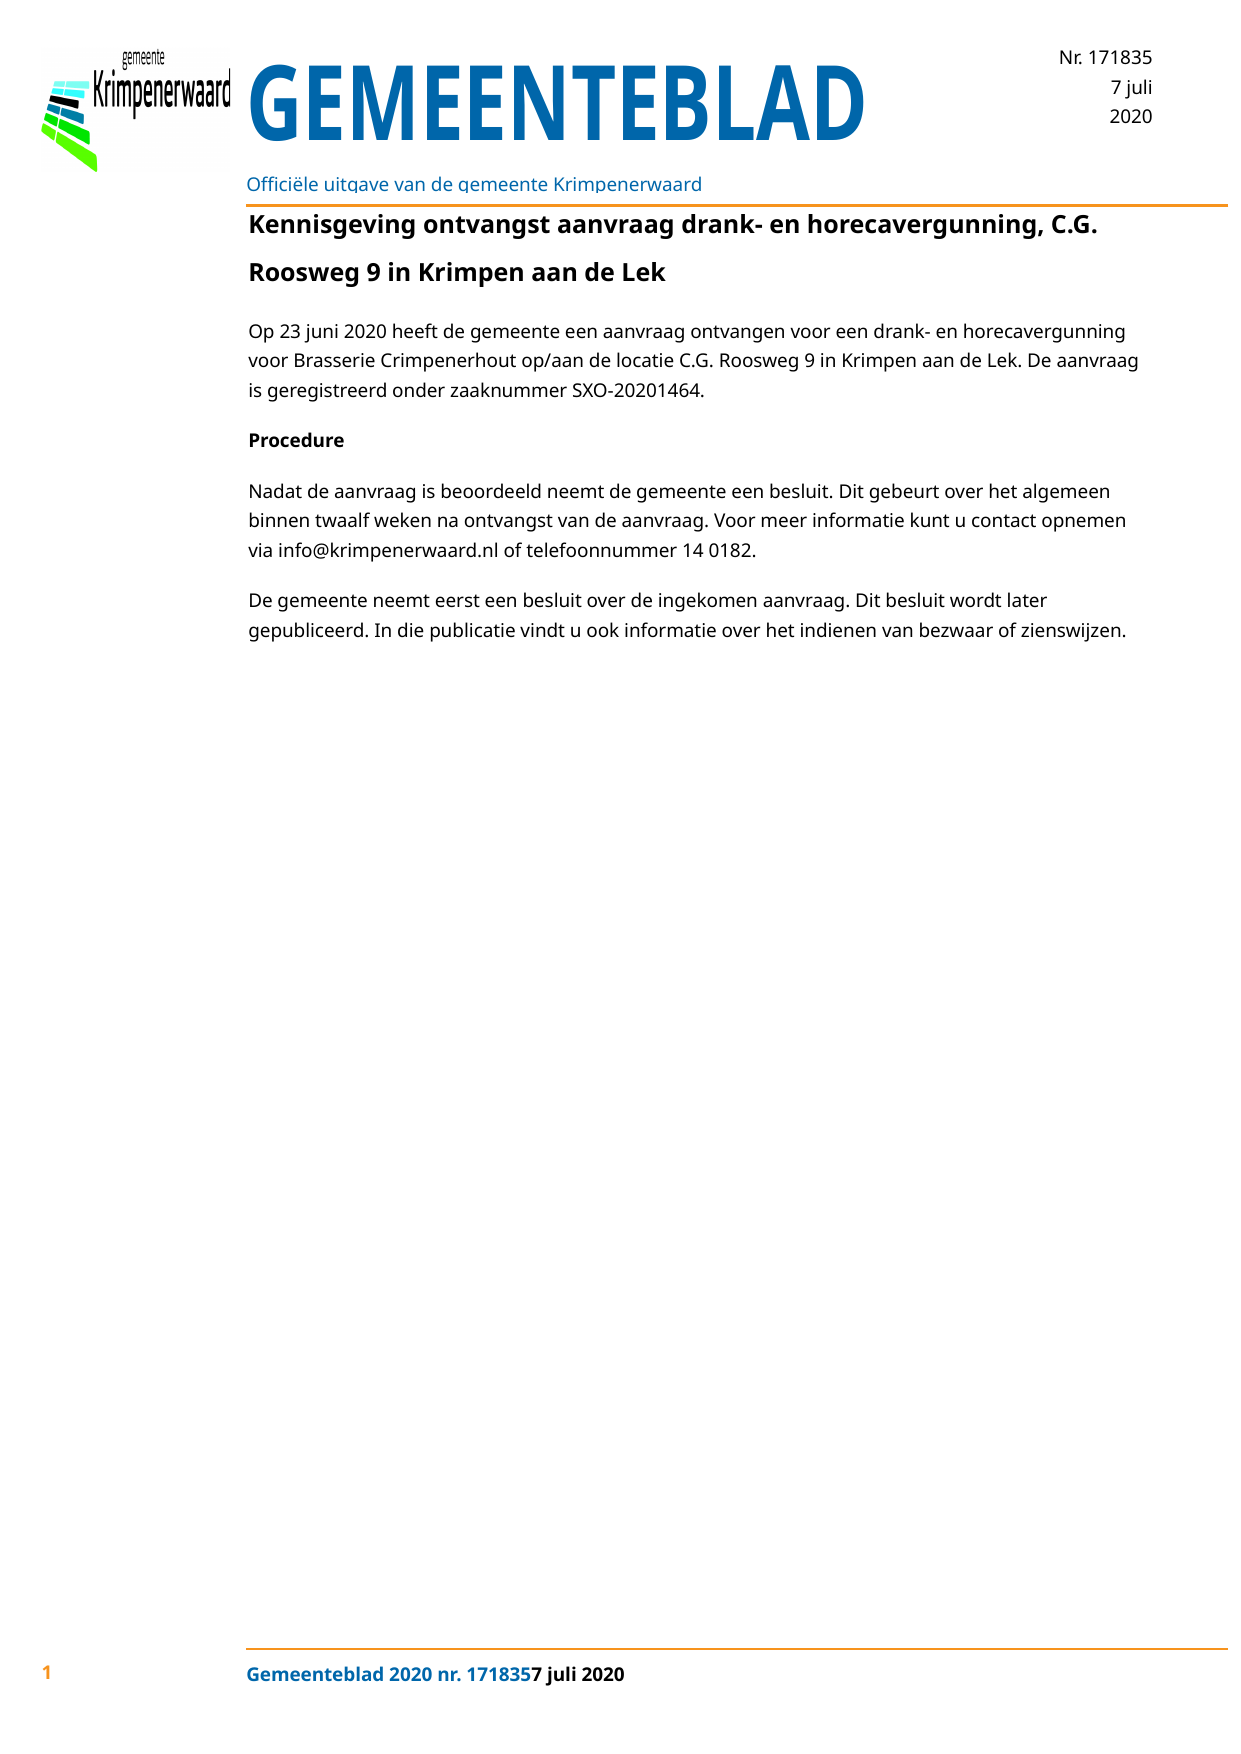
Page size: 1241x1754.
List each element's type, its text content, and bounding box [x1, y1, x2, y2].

text Procedure [248, 427, 1152, 453]
text Op 23 juni 2020 heeft de gemeente een aanvraag ontvangen voor een drank- en horecavergunning voor Brasserie Crimpenerhout op/aan de locatie C.G. Roosweg 9 in Krimpen aan de Lek. De aanvraag is geregistreerd onder zaaknummer SXO-20201464. [248, 318, 1152, 403]
picture [41, 47, 231, 172]
text Kennisgeving ontvangst aanvraag drank- en horecavergunning, C.G. Roosweg 9 in Krimpen aan de Lek [248, 207, 1152, 288]
text De gemeente neemt eerst een besluit over de ingekomen aanvraag. Dit besluit wordt later gepubliceerd. In die publicatie vindt u ook informatie over het indienen van bezwaar of zienswijzen. [248, 587, 1152, 643]
text Nadat de aanvraag is beoordeeld neemt de gemeente een besluit. Dit gebeurt over het algemeen binnen twaalf weken na ontvangst van de aanvraag. Voor meer informatie kunt u contact opnemen via info@krimpenerwaard.nl of telefoonnummer 14 0182. [248, 478, 1152, 563]
